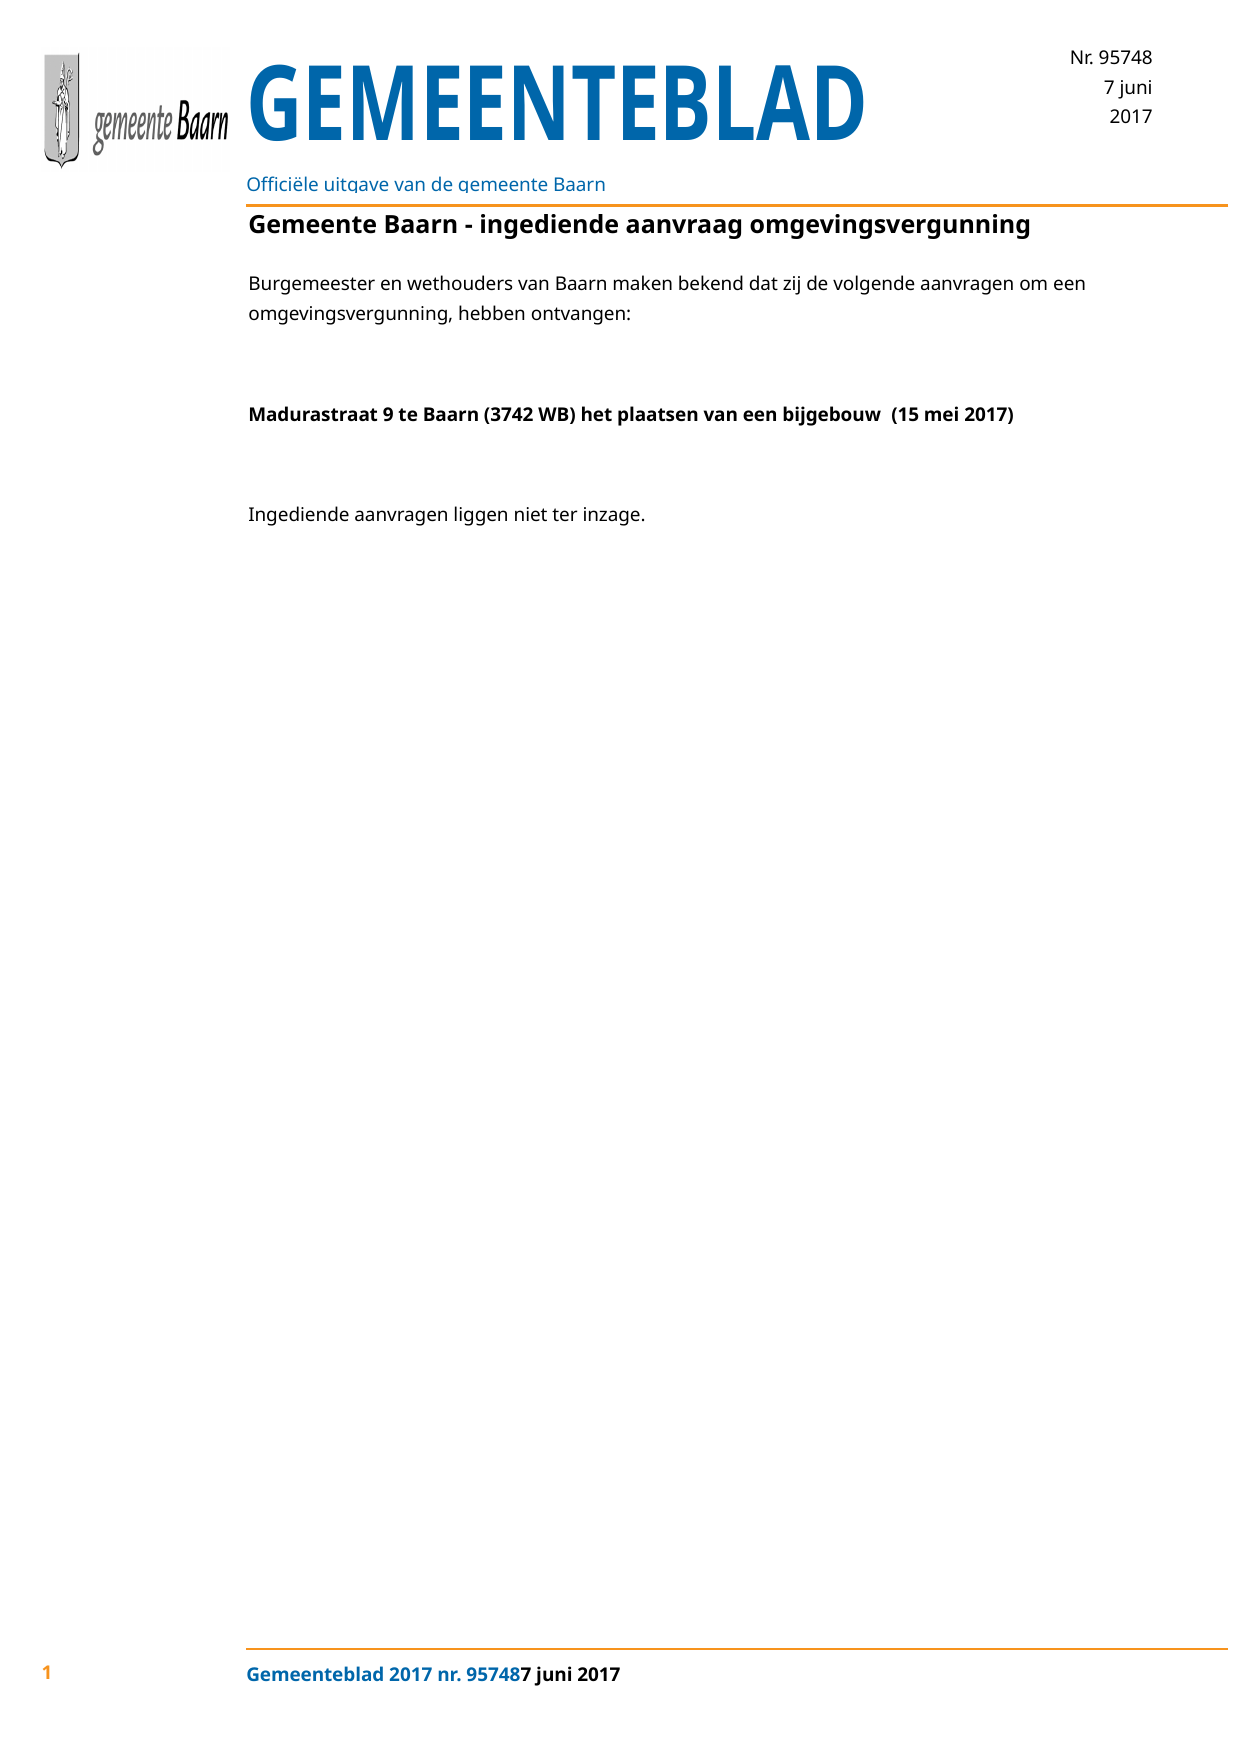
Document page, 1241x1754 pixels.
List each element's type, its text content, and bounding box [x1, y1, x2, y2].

text Ingediende aanvragen liggen niet ter inzage. [248, 502, 1152, 527]
text Madurastraat 9 te Baarn (3742 WB) het plaatsen van een bijgebouw (15 mei 2017) [248, 401, 1152, 426]
text Burgemeester en wethouders van Baarn maken bekend dat zij de volgende aanvragen om een omgevingsvergunning, hebben ontvangen: [248, 270, 1152, 326]
picture [41, 47, 231, 172]
text Gemeente Baarn - ingediende aanvraag omgevingsvergunning [248, 207, 1152, 241]
